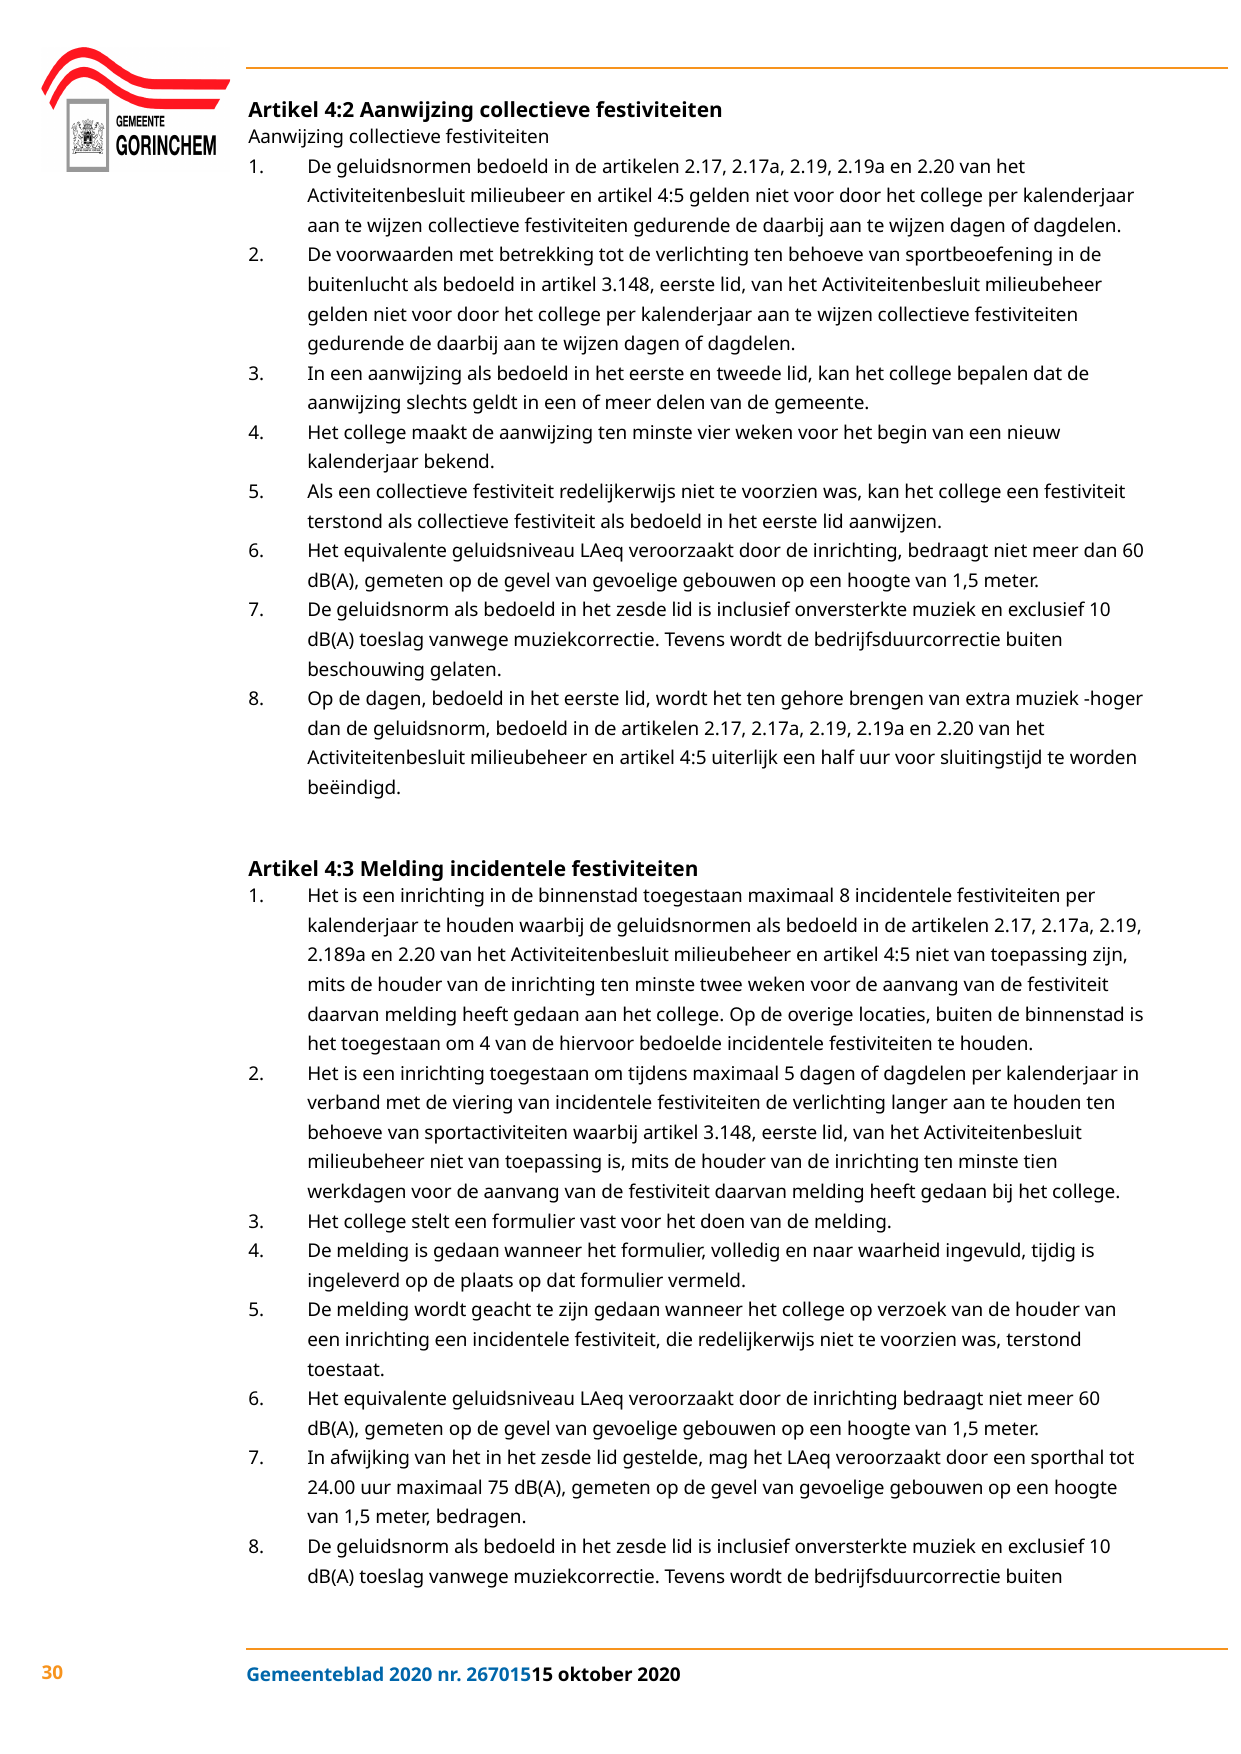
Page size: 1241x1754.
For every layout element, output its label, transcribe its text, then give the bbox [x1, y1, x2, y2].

list In een aanwijzing als bedoeld in het eerste en tweede lid, kan het college bepalen dat de aanwijzing slechts geldt in een of meer delen van de gemeente. [248, 360, 1152, 415]
list De voorwaarden met betrekking tot de verlichting ten behoeve van sportbeoefening in de buitenlucht als bedoeld in artikel 3.148, eerste lid, van het Activiteitenbesluit milieubeheer gelden niet voor door het college per kalenderjaar aan te wijzen collectieve festiviteiten gedurende de daarbij aan te wijzen dagen of dagdelen. [248, 242, 1152, 356]
list Op de dagen, bedoeld in het eerste lid, wordt het ten gehore brengen van extra muziek -hoger dan de geluidsnorm, bedoeld in de artikelen 2.17, 2.17a, 2.19, 2.19a en 2.20 van het Activiteitenbesluit milieubeheer en artikel 4:5 uiterlijk een half uur voor sluitingstijd te worden beëindigd. [248, 685, 1152, 800]
list De melding wordt geacht te zijn gedaan wanneer het college op verzoek van de houder van een inrichting een incidentele festiviteit, die redelijkerwijs niet te voorzien was, terstond toestaat. [248, 1297, 1152, 1382]
list Het college maakt de aanwijzing ten minste vier weken voor het begin van een nieuw kalenderjaar bekend. [248, 419, 1152, 474]
list Het equivalente geluidsniveau LAeq veroorzaakt door de inrichting, bedraagt niet meer dan 60 dB(A), gemeten op de gevel van gevoelige gebouwen op een hoogte van 1,5 meter. [248, 537, 1152, 593]
text Artikel 4:2 Aanwijzing collectieve festiviteiten [248, 95, 1152, 123]
list In afwijking van het in het zesde lid gestelde, mag het LAeq veroorzaakt door een sporthal tot 24.00 uur maximaal 75 dB(A), gemeten op de gevel van gevoelige gebouwen op een hoogte van 1,5 meter, bedragen. [248, 1444, 1152, 1529]
list Het is een inrichting in de binnenstad toegestaan maximaal 8 incidentele festiviteiten per kalenderjaar te houden waarbij de geluidsnormen als bedoeld in de artikelen 2.17, 2.17a, 2.19, 2.189a en 2.20 van het Activiteitenbesluit milieubeheer en artikel 4:5 niet van toepassing zijn, mits de houder van de inrichting ten minste twee weken voor de aanvang van de festiviteit daarvan melding heeft gedaan aan het college. Op de overige locaties, buiten de binnenstad is het toegestaan om 4 van de hiervoor bedoelde incidentele festiviteiten te houden. [248, 882, 1152, 1056]
list Als een collectieve festiviteit redelijkerwijs niet te voorzien was, kan het college een festiviteit terstond als collectieve festiviteit als bedoeld in het eerste lid aanwijzen. [248, 478, 1152, 533]
list De geluidsnormen bedoeld in de artikelen 2.17, 2.17a, 2.19, 2.19a en 2.20 van het Activiteitenbesluit milieubeer en artikel 4:5 gelden niet voor door het college per kalenderjaar aan te wijzen collectieve festiviteiten gedurende de daarbij aan te wijzen dagen of dagdelen. [248, 153, 1152, 238]
list De melding is gedaan wanneer het formulier, volledig en naar waarheid ingevuld, tijdig is ingeleverd op de plaats op dat formulier vermeld. [248, 1237, 1152, 1293]
list De geluidsnorm als bedoeld in het zesde lid is inclusief onversterkte muziek en exclusief 10 dB(A) toeslag vanwege muziekcorrectie. Tevens wordt de bedrijfsduurcorrectie buiten beschouwing gelaten. [248, 597, 1152, 681]
list Het college stelt een formulier vast voor het doen van de melding. [248, 1208, 1152, 1234]
list Het is een inrichting toegestaan om tijdens maximaal 5 dagen of dagdelen per kalenderjaar in verband met de viering van incidentele festiviteiten de verlichting langer aan te houden ten behoeve van sportactiviteiten waarbij artikel 3.148, eerste lid, van het Activiteitenbesluit milieubeheer niet van toepassing is, mits de houder van de inrichting ten minste tien werkdagen voor de aanvang van de festiviteit daarvan melding heeft gedaan bij het college. [248, 1060, 1152, 1204]
picture [41, 47, 231, 172]
text Artikel 4:3 Melding incidentele festiviteiten [248, 854, 1152, 882]
list Het equivalente geluidsniveau LAeq veroorzaakt door de inrichting bedraagt niet meer 60 dB(A), gemeten op de gevel van gevoelige gebouwen op een hoogte van 1,5 meter. [248, 1385, 1152, 1441]
list De geluidsnorm als bedoeld in het zesde lid is inclusief onversterkte muziek en exclusief 10 dB(A) toeslag vanwege muziekcorrectie. Tevens wordt de bedrijfsduurcorrectie buiten [248, 1533, 1152, 1589]
text Aanwijzing collectieve festiviteiten [248, 123, 1152, 149]
